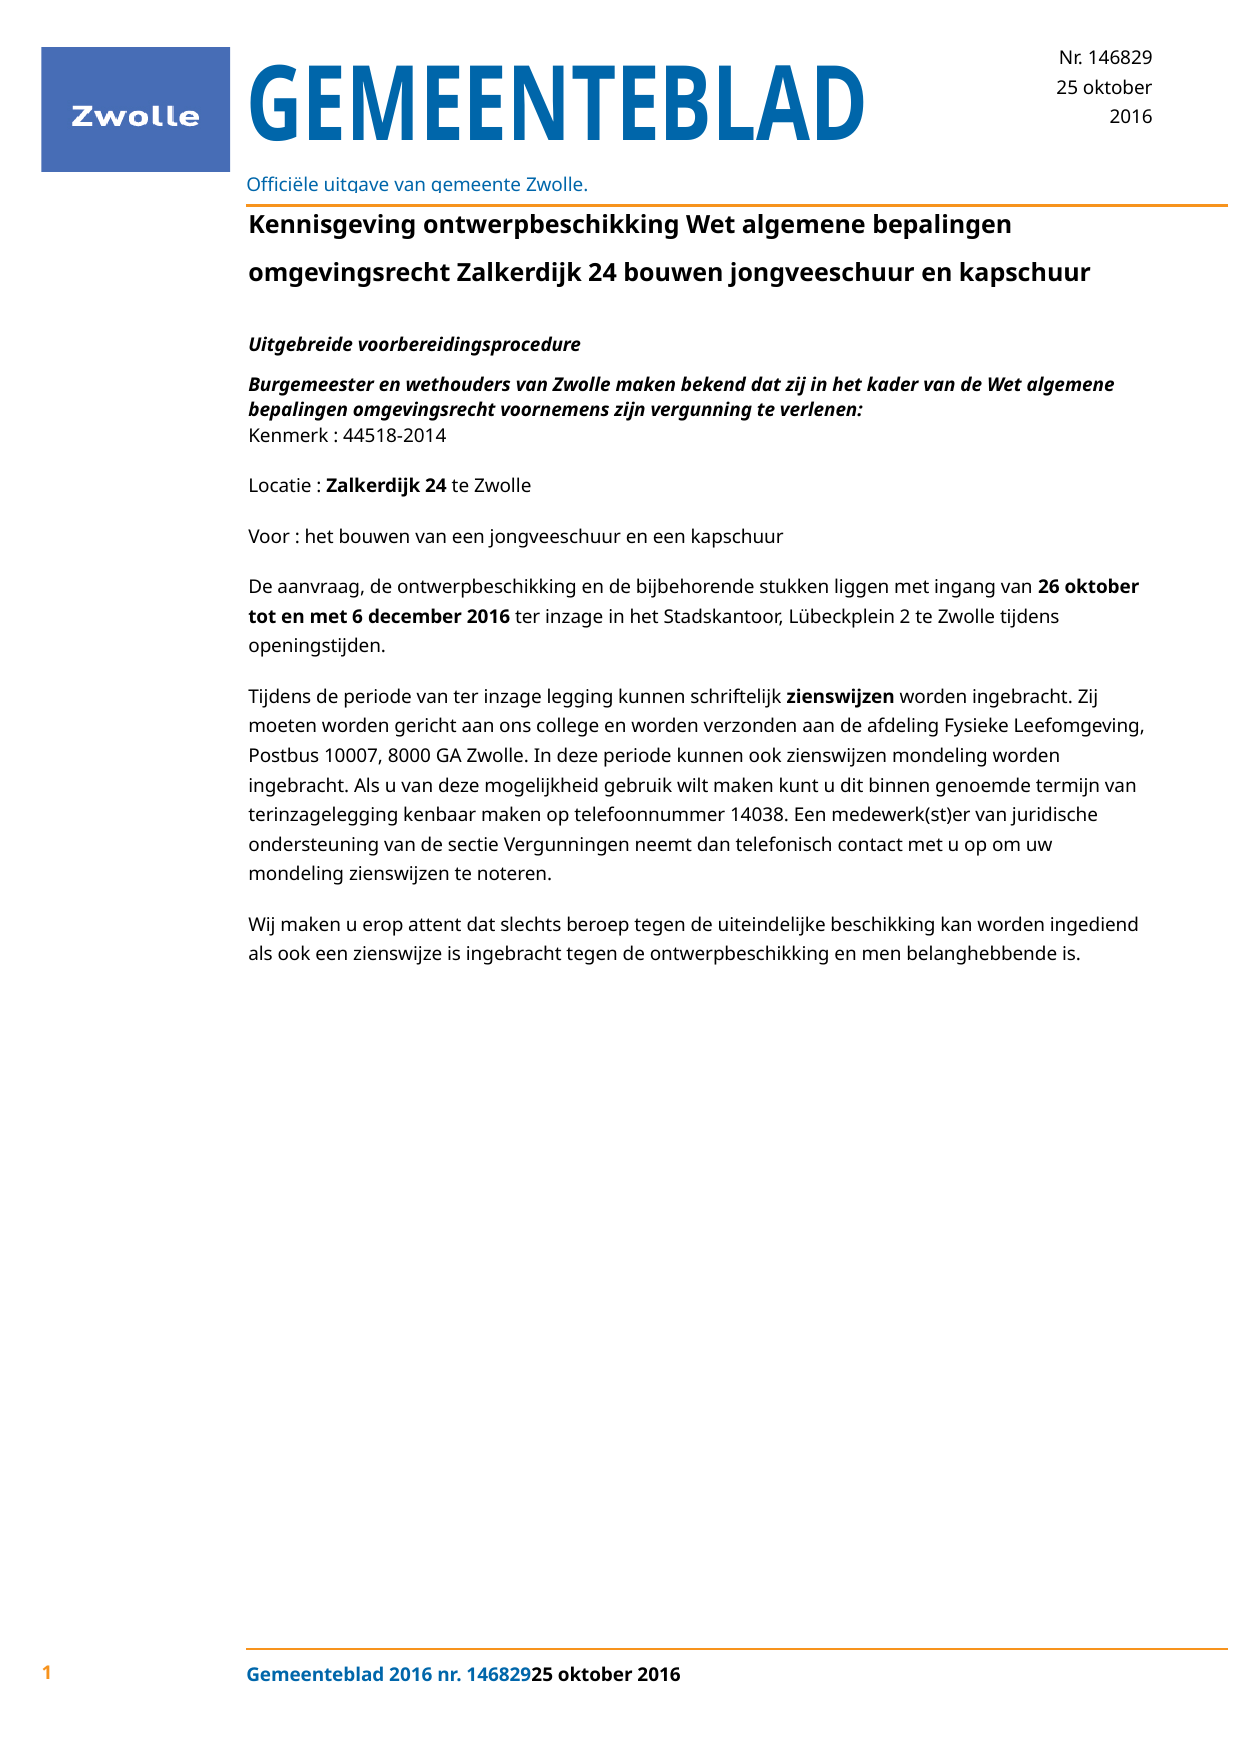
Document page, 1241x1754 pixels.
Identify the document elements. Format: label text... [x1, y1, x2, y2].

text Burgemeester en wethouders van Zwolle maken bekend dat zij in het kader van de Wet algemene bepalingen omgevingsrecht voornemens zijn vergunning te verlenen: [248, 371, 1152, 422]
text Locatie : Zalkerdijk 24 te Zwolle [248, 473, 1152, 498]
text Tijdens de periode van ter inzage legging kunnen schriftelijk zienswijzen worden ingebracht. Zij moeten worden gericht aan ons college en worden verzonden aan de afdeling Fysieke Leefomgeving, Postbus 10007, 8000 GA Zwolle. In deze periode kunnen ook zienswijzen mondeling worden ingebracht. Als u van deze mogelijkheid gebruik wilt maken kunt u dit binnen genoemde termijn van terinzagelegging kenbaar maken op telefoonnummer 14038. Een medewerk(st)er van juridische ondersteuning van de sectie Vergunningen neemt dan telefonisch contact met u op om uw mondeling zienswijzen te noteren. [248, 683, 1152, 886]
text De aanvraag, de ontwerpbeschikking en de bijbehorende stukken liggen met ingang van 26 oktober tot en met 6 december 2016 ter inzage in het Stadskantoor, Lübeckplein 2 te Zwolle tijdens openingstijden. [248, 573, 1152, 658]
text Uitgebreide voorbereidingsprocedure [248, 331, 1152, 357]
text Kennisgeving ontwerpbeschikking Wet algemene bepalingen omgevingsrecht Zalkerdijk 24 bouwen jongveeschuur en kapschuur [248, 207, 1152, 288]
text Wij maken u erop attent dat slechts beroep tegen de uiteindelijke beschikking kan worden ingediend als ook een zienswijze is ingebracht tegen de ontwerpbeschikking en men belanghebbende is. [248, 911, 1152, 966]
text Voor : het bouwen van een jongveeschuur en een kapschuur [248, 523, 1152, 549]
picture [41, 47, 231, 172]
text Kenmerk : 44518-2014 [248, 422, 1152, 448]
